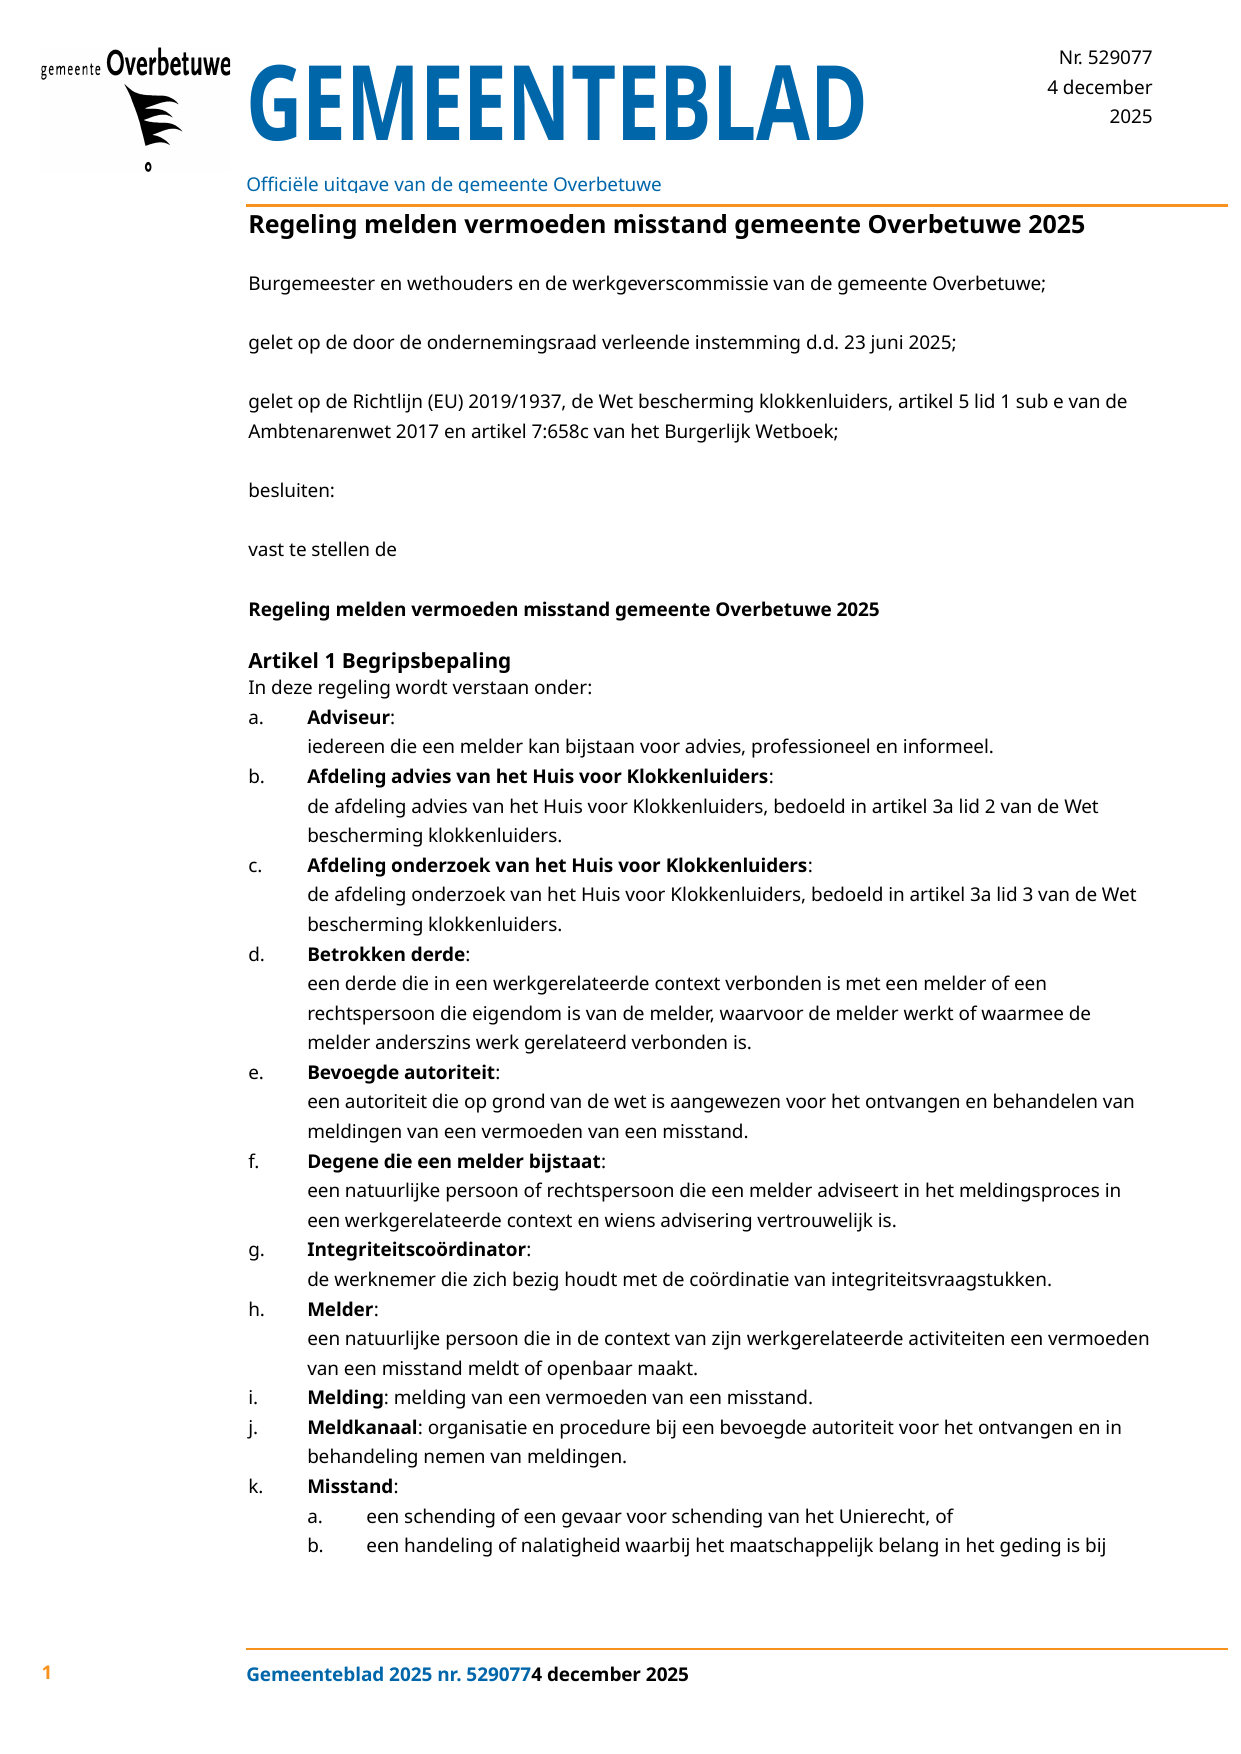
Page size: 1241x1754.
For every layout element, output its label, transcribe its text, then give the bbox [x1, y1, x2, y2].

list een derde die in een werkgerelateerde context verbonden is met een melder of een rechtspersoon die eigendom is van de melder, waarvoor de melder werkt of waarmee de melder anderszins werk gerelateerd verbonden is. [248, 970, 1152, 1055]
picture [41, 47, 231, 172]
list Misstand: [248, 1473, 1152, 1499]
text Regeling melden vermoeden misstand gemeente Overbetuwe 2025 [248, 207, 1152, 241]
list Integriteitscoördinator: [248, 1237, 1152, 1262]
list Betrokken derde: [248, 941, 1152, 967]
text Artikel 1 Begripsbepaling [248, 646, 1152, 674]
list Melder: [248, 1296, 1152, 1322]
list Afdeling onderzoek van het Huis voor Klokkenluiders: [248, 852, 1152, 878]
list een autoriteit die op grond van de wet is aangewezen voor het ontvangen en behandelen van meldingen van een vermoeden van een misstand. [248, 1089, 1152, 1144]
list Afdeling advies van het Huis voor Klokkenluiders: [248, 763, 1152, 789]
text Regeling melden vermoeden misstand gemeente Overbetuwe 2025 [248, 596, 1152, 621]
text besluiten: [248, 477, 1152, 503]
list Meldkanaal: organisatie en procedure bij een bevoegde autoriteit voor het ontvangen en in behandeling nemen van meldingen. [248, 1414, 1152, 1469]
list een handeling of nalatigheid waarbij het maatschappelijk belang in het geding is bij [307, 1532, 1152, 1558]
text gelet op de door de ondernemingsraad verleende instemming d.d. 23 juni 2025; [248, 329, 1152, 355]
text gelet op de Richtlijn (EU) 2019/1937, de Wet bescherming klokkenluiders, artikel 5 lid 1 sub e van de Ambtenarenwet 2017 en artikel 7:658c van het Burgerlijk Wetboek; [248, 389, 1152, 444]
list de afdeling advies van het Huis voor Klokkenluiders, bedoeld in artikel 3a lid 2 van de Wet bescherming klokkenluiders. [248, 793, 1152, 848]
text In deze regeling wordt verstaan onder: [248, 674, 1152, 700]
list iedereen die een melder kan bijstaan voor advies, professioneel en informeel. [248, 734, 1152, 759]
list Adviseur: [248, 704, 1152, 730]
list de afdeling onderzoek van het Huis voor Klokkenluiders, bedoeld in artikel 3a lid 3 van de Wet bescherming klokkenluiders. [248, 882, 1152, 937]
list Degene die een melder bijstaat: [248, 1148, 1152, 1174]
text Burgemeester en wethouders en de werkgeverscommissie van de gemeente Overbetuwe; [248, 270, 1152, 296]
list de werknemer die zich bezig houdt met de coördinatie van integriteitsvraagstukken. [248, 1266, 1152, 1292]
text vast te stellen de [248, 537, 1152, 562]
list Bevoegde autoriteit: [248, 1059, 1152, 1085]
list een natuurlijke persoon of rechtspersoon die een melder adviseert in het meldingsproces in een werkgerelateerde context en wiens advisering vertrouwelijk is. [248, 1177, 1152, 1233]
list een schending of een gevaar voor schending van het Unierecht, of [307, 1503, 1152, 1529]
list Melding: melding van een vermoeden van een misstand. [248, 1384, 1152, 1410]
list een natuurlijke persoon die in de context van zijn werkgerelateerde activiteiten een vermoeden van een misstand meldt of openbaar maakt. [248, 1325, 1152, 1381]
